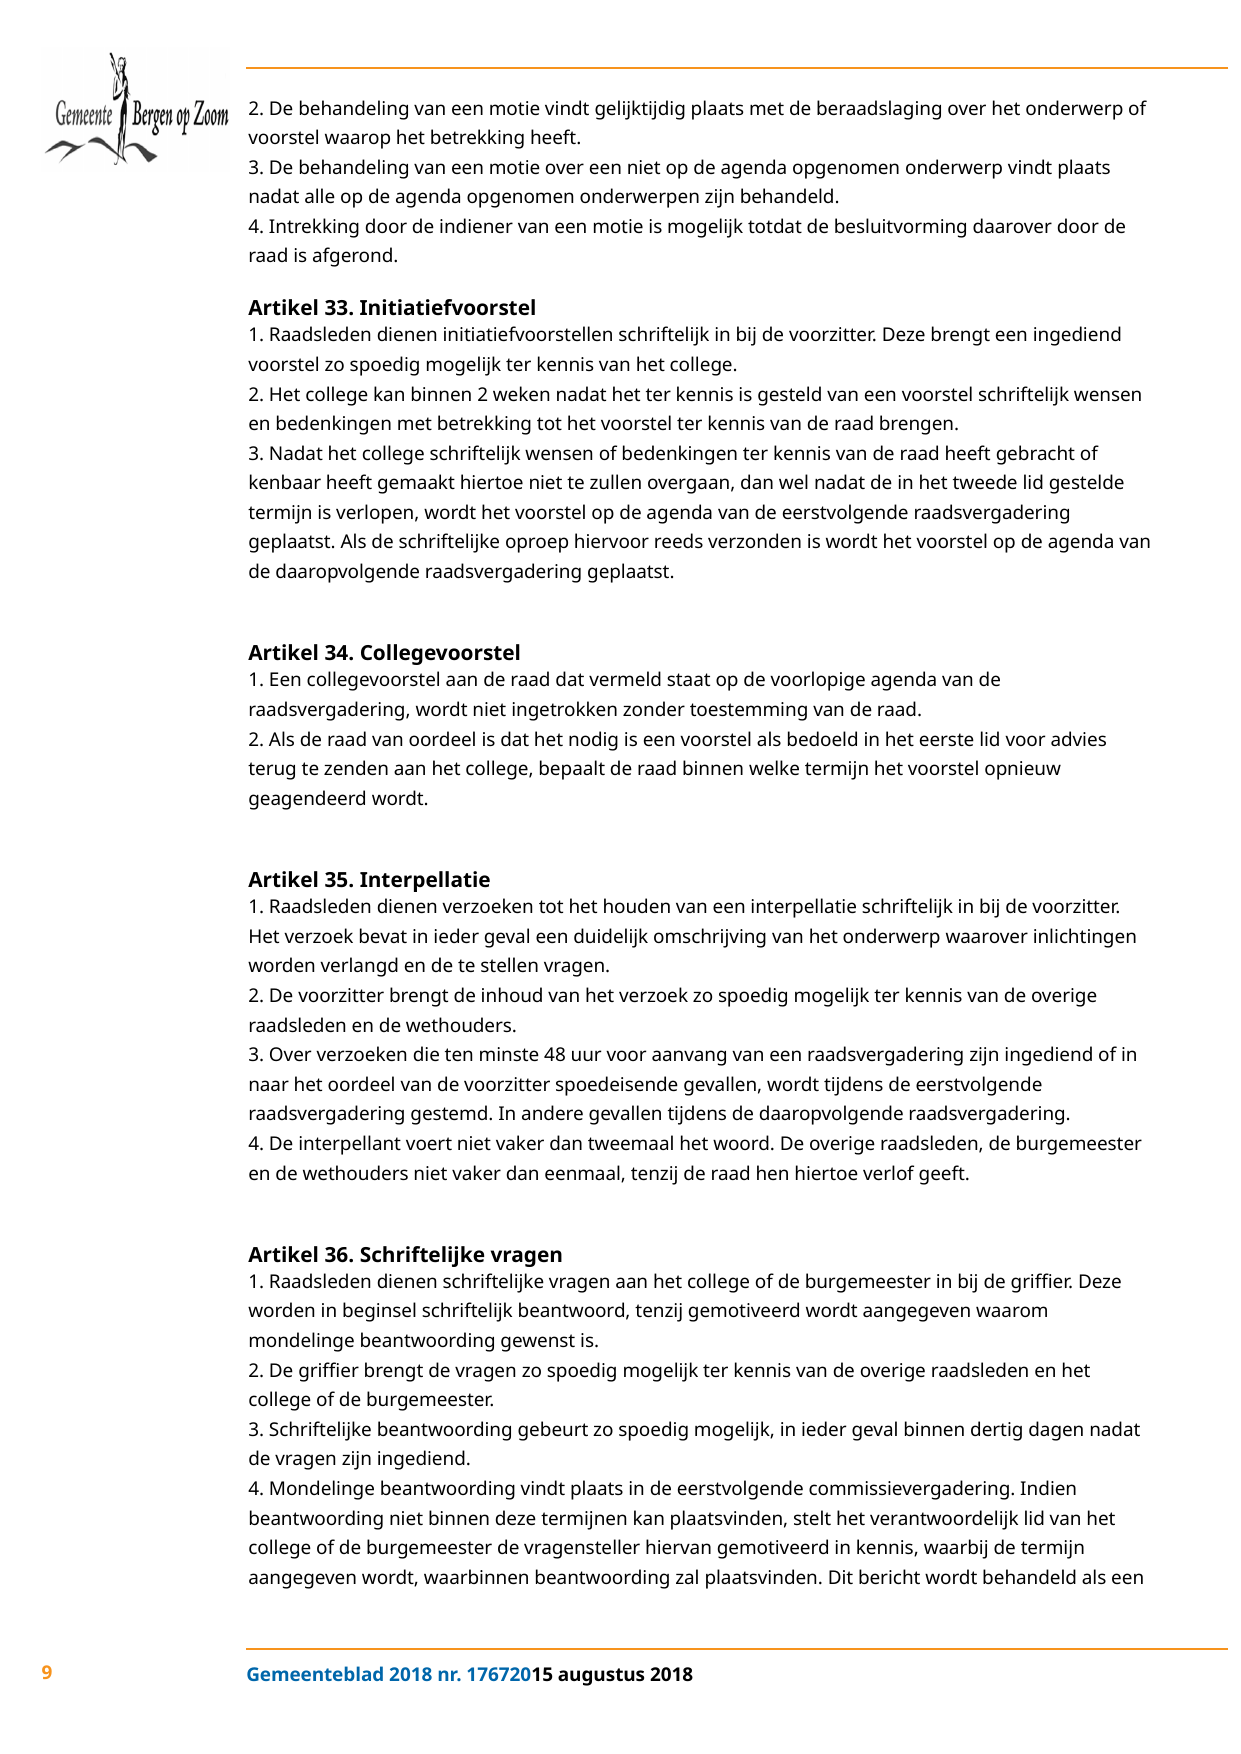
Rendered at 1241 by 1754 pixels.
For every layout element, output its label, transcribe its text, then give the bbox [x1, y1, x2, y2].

text 1. Een collegevoorstel aan de raad dat vermeld staat op de voorlopige agenda van de raadsvergadering, wordt niet ingetrokken zonder toestemming van de raad. [248, 667, 1152, 722]
text Artikel 35. Interpellatie [248, 865, 1152, 893]
text 1. Raadsleden dienen verzoeken tot het houden van een interpellatie schriftelijk in bij de voorzitter. Het verzoek bevat in ieder geval een duidelijk omschrijving van het onderwerp waarover inlichtingen worden verlangd en de te stellen vragen. [248, 893, 1152, 978]
text 3. Schriftelijke beantwoording gebeurt zo spoedig mogelijk, in ieder geval binnen dertig dagen nadat de vragen zijn ingediend. [248, 1416, 1152, 1471]
text 4. Mondelinge beantwoording vindt plaats in de eerstvolgende commissievergadering. Indien beantwoording niet binnen deze termijnen kan plaatsvinden, stelt het verantwoordelijk lid van het college of de burgemeester de vragensteller hiervan gemotiveerd in kennis, waarbij de termijn aangegeven wordt, waarbinnen beantwoording zal plaatsvinden. Dit bericht wordt behandeld als een [248, 1475, 1152, 1590]
text 3. Over verzoeken die ten minste 48 uur voor aanvang van een raadsvergadering zijn ingediend of in naar het oordeel van de voorzitter spoedeisende gevallen, wordt tijdens de eerstvolgende raadsvergadering gestemd. In andere gevallen tijdens de daaropvolgende raadsvergadering. [248, 1041, 1152, 1126]
text 1. Raadsleden dienen schriftelijke vragen aan het college of de burgemeester in bij de griffier. Deze worden in beginsel schriftelijk beantwoord, tenzij gemotiveerd wordt aangegeven waarom mondelinge beantwoording gewenst is. [248, 1268, 1152, 1353]
text 2. De voorzitter brengt de inhoud van het verzoek zo spoedig mogelijk ter kennis van de overige raadsleden en de wethouders. [248, 982, 1152, 1037]
picture [41, 47, 231, 172]
text 2. De griffier brengt de vragen zo spoedig mogelijk ter kennis van de overige raadsleden en het college of de burgemeester. [248, 1357, 1152, 1412]
text 2. De behandeling van een motie vindt gelijktijdig plaats met de beraadslaging over het onderwerp of voorstel waarop het betrekking heeft. [248, 95, 1152, 150]
text Artikel 34. Collegevoorstel [248, 638, 1152, 667]
text 4. Intrekking door de indiener van een motie is mogelijk totdat de besluitvorming daarover door de raad is afgerond. [248, 213, 1152, 268]
text 2. Als de raad van oordeel is dat het nodig is een voorstel als bedoeld in het eerste lid voor advies terug te zenden aan het college, bepaalt de raad binnen welke termijn het voorstel opnieuw geagendeerd wordt. [248, 726, 1152, 811]
text Artikel 36. Schriftelijke vragen [248, 1240, 1152, 1268]
text 3. Nadat het college schriftelijk wensen of bedenkingen ter kennis van de raad heeft gebracht of kenbaar heeft gemaakt hiertoe niet te zullen overgaan, dan wel nadat de in het tweede lid gestelde termijn is verlopen, wordt het voorstel op de agenda van de eerstvolgende raadsvergadering geplaatst. Als de schriftelijke oproep hiervoor reeds verzonden is wordt het voorstel op de agenda van de daaropvolgende raadsvergadering geplaatst. [248, 440, 1152, 584]
text 2. Het college kan binnen 2 weken nadat het ter kennis is gesteld van een voorstel schriftelijk wensen en bedenkingen met betrekking tot het voorstel ter kennis van de raad brengen. [248, 381, 1152, 436]
text 1. Raadsleden dienen initiatiefvoorstellen schriftelijk in bij de voorzitter. Deze brengt een ingediend voorstel zo spoedig mogelijk ter kennis van het college. [248, 322, 1152, 377]
text 4. De interpellant voert niet vaker dan tweemaal het woord. De overige raadsleden, de burgemeester en de wethouders niet vaker dan eenmaal, tenzij de raad hen hiertoe verlof geeft. [248, 1130, 1152, 1185]
text 3. De behandeling van een motie over een niet op de agenda opgenomen onderwerp vindt plaats nadat alle op de agenda opgenomen onderwerpen zijn behandeld. [248, 154, 1152, 209]
text Artikel 33. Initiatiefvoorstel [248, 293, 1152, 322]
